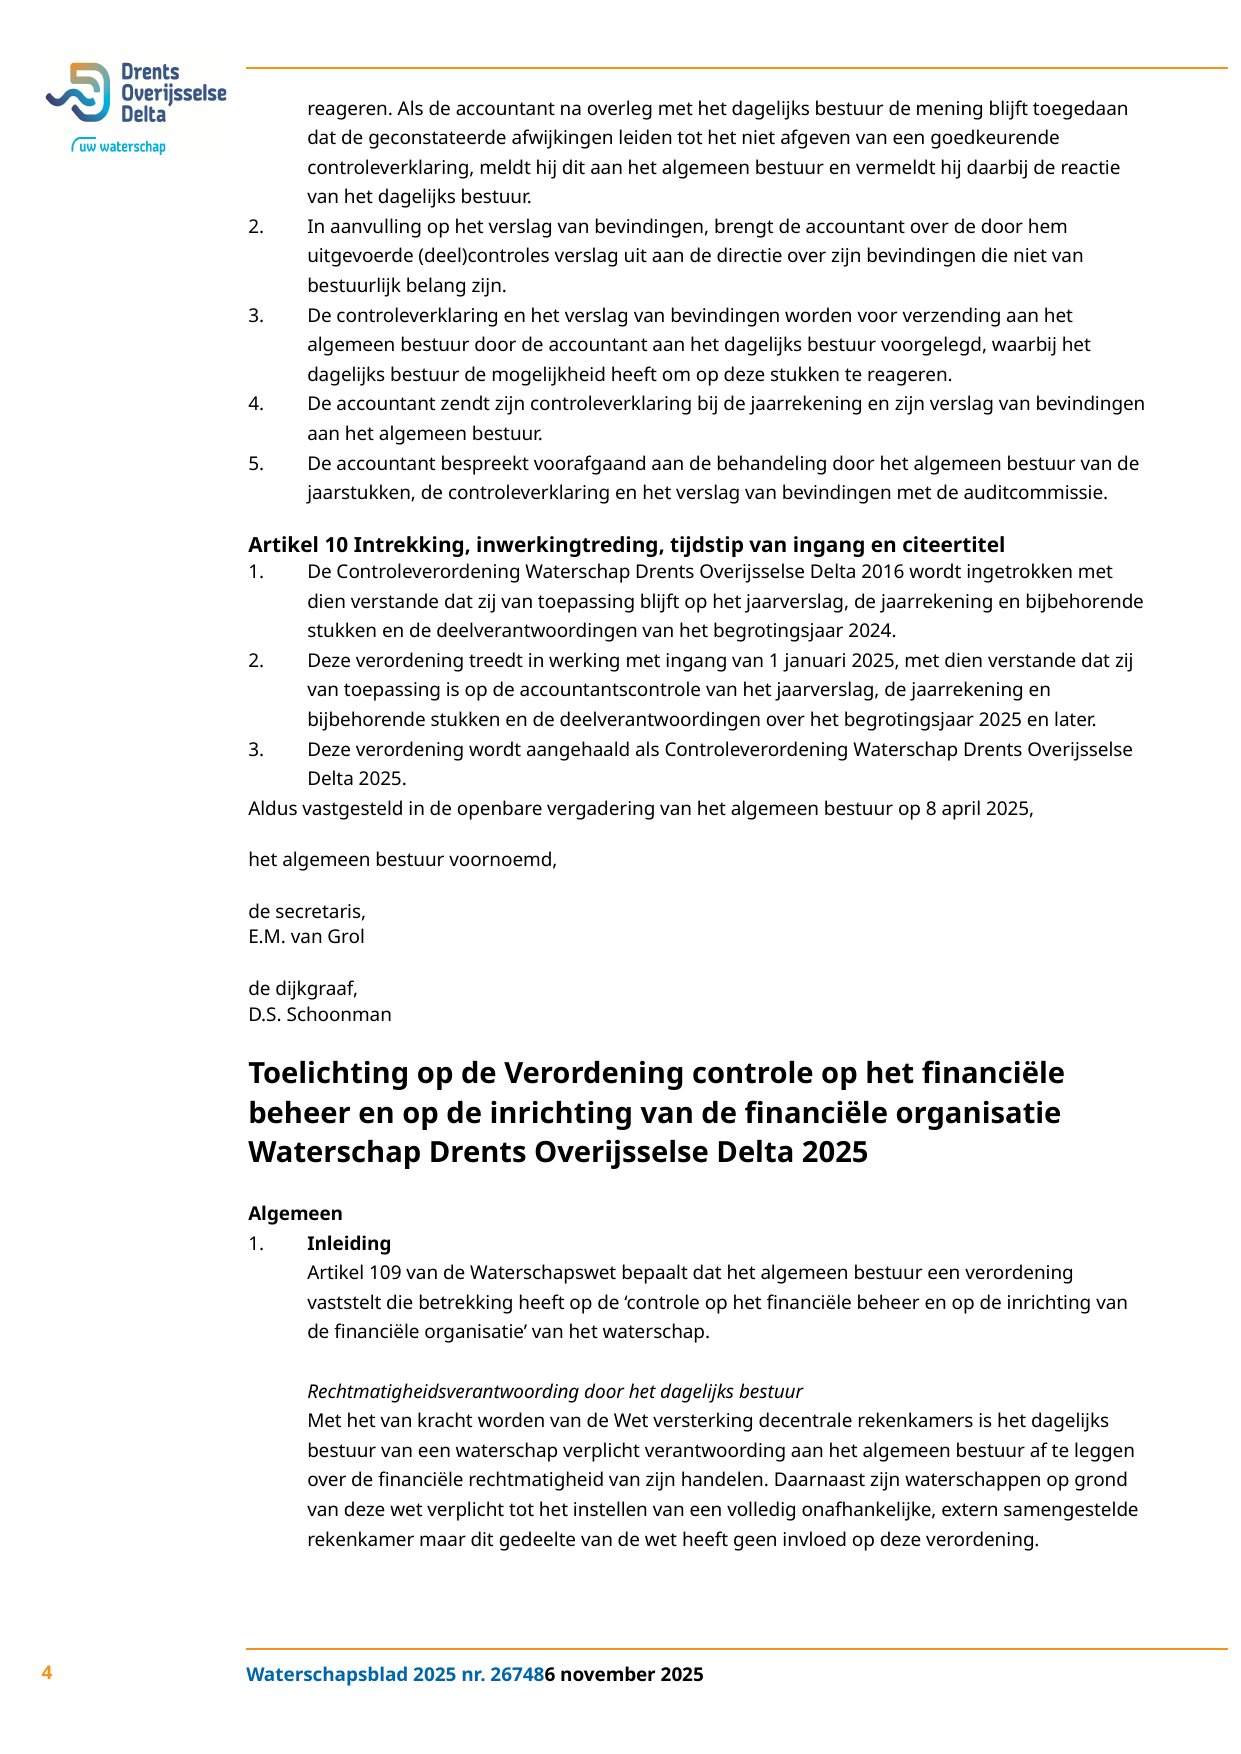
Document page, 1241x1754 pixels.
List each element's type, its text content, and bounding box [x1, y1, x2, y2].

list De Controleverordening Waterschap Drents Overijsselse Delta 2016 wordt ingetrokken met dien verstande dat zij van toepassing blijft op het jaarverslag, de jaarrekening en bijbehorende stukken en de deelverantwoordingen van het begrotingsjaar 2024. [248, 558, 1152, 643]
text Toelichting op de Verordening controle op het financiële beheer en op de inrichting van de financiële organisatie Waterschap Drents Overijsselse Delta 2025 [248, 1052, 1152, 1171]
list De accountant bespreekt voorafgaand aan de behandeling door het algemeen bestuur van de jaarstukken, de controleverklaring en het verslag van bevindingen met de auditcommissie. [248, 450, 1152, 505]
list De accountant zendt zijn controleverklaring bij de jaarrekening en zijn verslag van bevindingen aan het algemeen bestuur. [248, 391, 1152, 446]
text de secretaris, [248, 898, 1152, 923]
list In aanvulling op het verslag van bevindingen, brengt de accountant over de door hem uitgevoerde (deel)controles verslag uit aan de directie over zijn bevindingen die niet van bestuurlijk belang zijn. [248, 213, 1152, 298]
list De controleverklaring en het verslag van bevindingen worden voor verzending aan het algemeen bestuur door de accountant aan het dagelijks bestuur voorgelegd, waarbij het dagelijks bestuur de mogelijkheid heeft om op deze stukken te reageren. [248, 302, 1152, 387]
list Artikel 109 van de Waterschapswet bepaalt dat het algemeen bestuur een verordening vaststelt die betrekking heeft op de ‘controle op het financiële beheer en op de inrichting van de financiële organisatie’ van het waterschap. [248, 1259, 1152, 1344]
list Deze verordening treedt in werking met ingang van 1 januari 2025, met dien verstande dat zij van toepassing is op de accountantscontrole van het jaarverslag, de jaarrekening en bijbehorende stukken en de deelverantwoordingen over het begrotingsjaar 2025 en later. [248, 647, 1152, 732]
list reageren. Als de accountant na overleg met het dagelijks bestuur de mening blijft toegedaan dat de geconstateerde afwijkingen leiden tot het niet afgeven van een goedkeurende controleverklaring, meldt hij dit aan het algemeen bestuur en vermeldt hij daarbij de reactie van het dagelijks bestuur. [248, 95, 1152, 209]
picture [41, 47, 231, 172]
text Aldus vastgesteld in de openbare vergadering van het algemeen bestuur op 8 april 2025, [248, 795, 1152, 821]
text de dijkgraaf, [248, 975, 1152, 1001]
list Inleiding [248, 1230, 1152, 1256]
text Algemeen [248, 1200, 1152, 1226]
text het algemeen bestuur voornoemd, [248, 846, 1152, 872]
list Rechtmatigheidsverantwoording door het dagelijks bestuur [248, 1378, 1152, 1404]
text E.M. van Grol [248, 923, 1152, 949]
list Deze verordening wordt aangehaald als Controleverordening Waterschap Drents Overijsselse Delta 2025. [248, 736, 1152, 791]
list Met het van kracht worden van de Wet versterking decentrale rekenkamers is het dagelijks bestuur van een waterschap verplicht verantwoording aan het algemeen bestuur af te leggen over de financiële rechtmatigheid van zijn handelen. Daarnaast zijn waterschappen op grond van deze wet verplicht tot het instellen van een volledig onafhankelijke, extern samengestelde rekenkamer maar dit gedeelte van de wet heeft geen invloed op deze verordening. [248, 1407, 1152, 1552]
text D.S. Schoonman [248, 1001, 1152, 1026]
text Artikel 10 Intrekking, inwerkingtreding, tijdstip van ingang en citeertitel [248, 530, 1152, 558]
